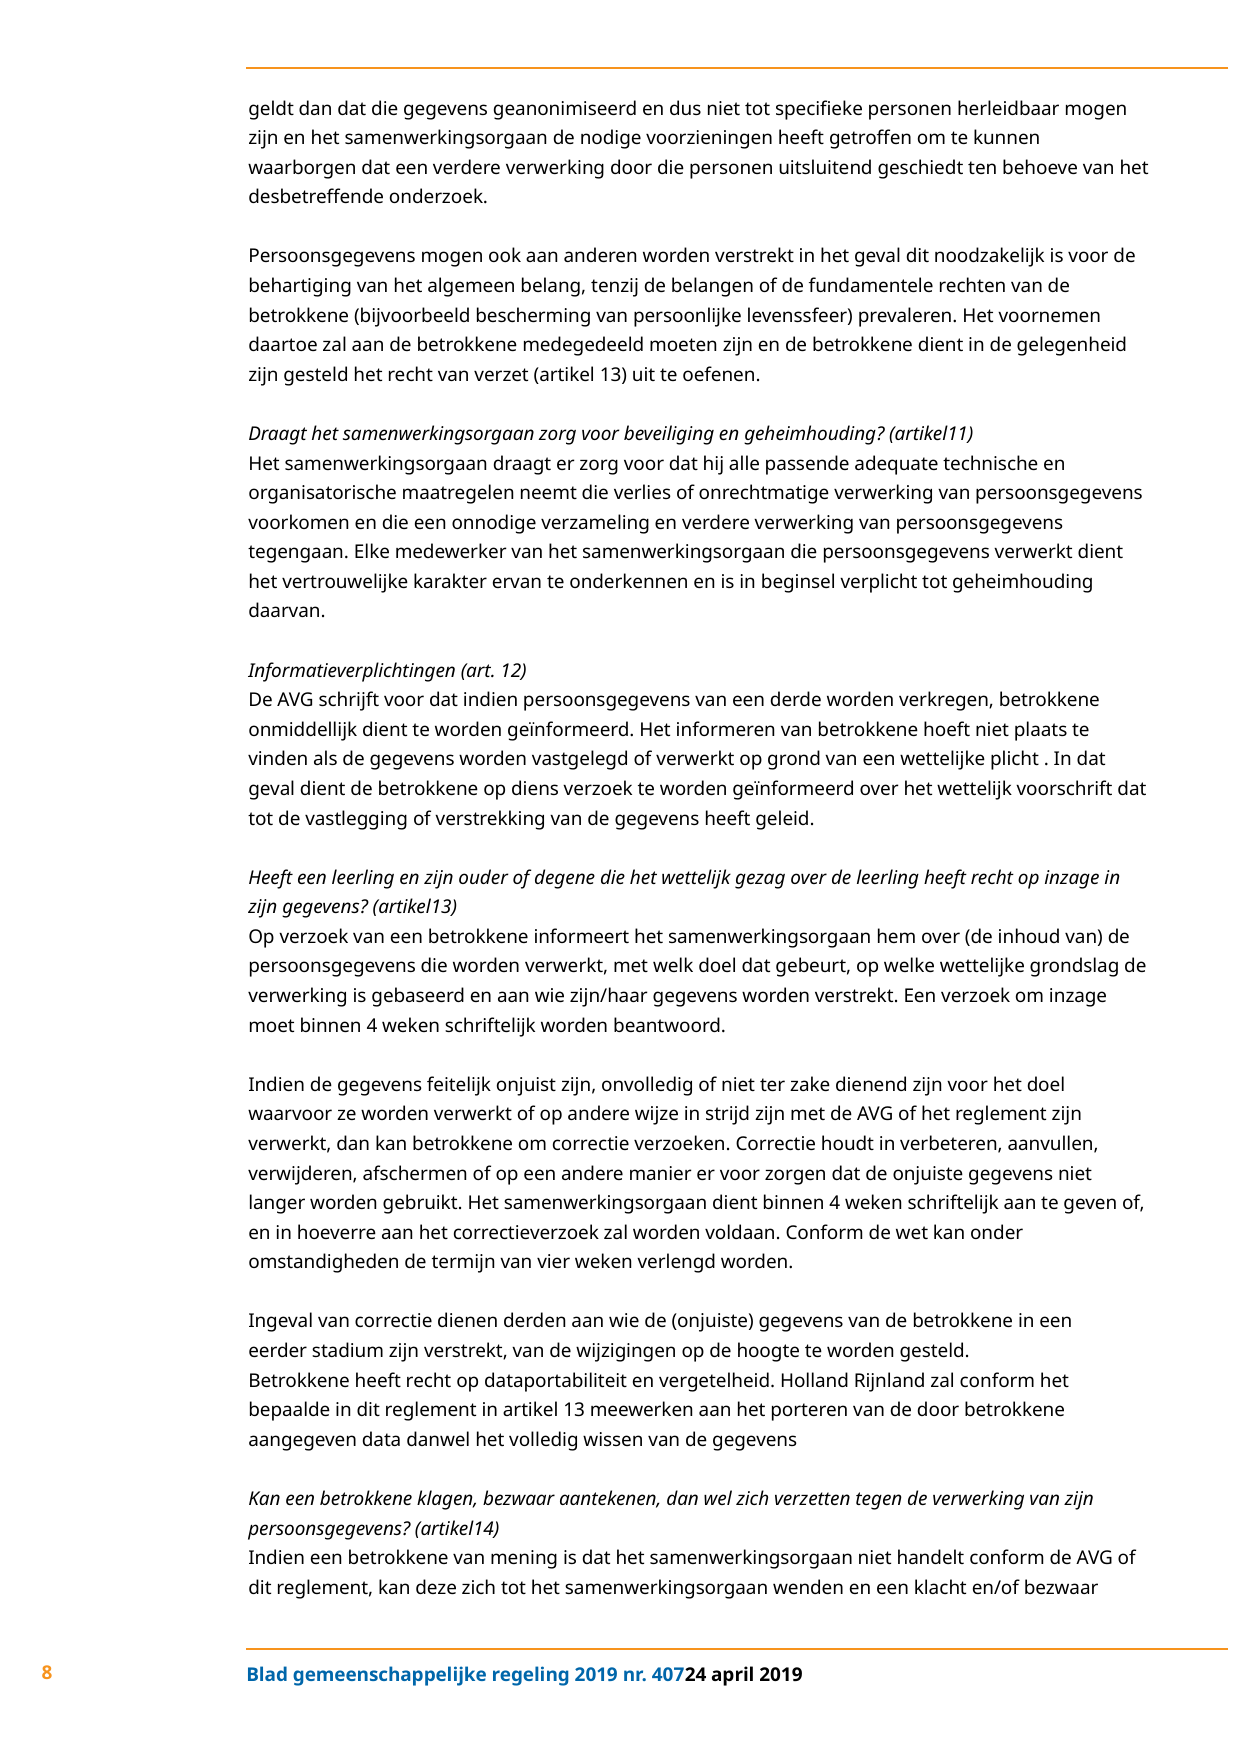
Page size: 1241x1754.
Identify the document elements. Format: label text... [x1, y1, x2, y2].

picture [41, 47, 231, 172]
text Op verzoek van een betrokkene informeert het samenwerkingsorgaan hem over (de inhoud van) de persoonsgegevens die worden verwerkt, met welk doel dat gebeurt, op welke wettelijke grondslag de verwerking is gebaseerd en aan wie zijn/haar gegevens worden verstrekt. Een verzoek om inzage moet binnen 4 weken schriftelijk worden beantwoord. [248, 923, 1152, 1038]
text Indien een betrokkene van mening is dat het samenwerkingsorgaan niet handelt conform de AVG of dit reglement, kan deze zich tot het samenwerkingsorgaan wenden en een klacht en/of bezwaar [248, 1544, 1152, 1600]
text eerder stadium zijn verstrekt, van de wijzigingen op de hoogte te worden gesteld. [248, 1337, 1152, 1363]
text Kan een betrokkene klagen, bezwaar aantekenen, dan wel zich verzetten tegen de verwerking van zijn persoonsgegevens? (artikel14) [248, 1485, 1152, 1541]
text Indien de gegevens feitelijk onjuist zijn, onvolledig of niet ter zake dienend zijn voor het doel waarvoor ze worden verwerkt of op andere wijze in strijd zijn met de AVG of het reglement zijn verwerkt, dan kan betrokkene om correctie verzoeken. Correctie houdt in verbeteren, aanvullen, verwijderen, afschermen of op een andere manier er voor zorgen dat de onjuiste gegevens niet langer worden gebruikt. Het samenwerkingsorgaan dient binnen 4 weken schriftelijk aan te geven of, en in hoeverre aan het correctieverzoek zal worden voldaan. Conform de wet kan onder omstandigheden de termijn van vier weken verlengd worden. [248, 1071, 1152, 1274]
text Betrokkene heeft recht op dataportabiliteit en vergetelheid. Holland Rijnland zal conform het bepaalde in dit reglement in artikel 13 meewerken aan het porteren van de door betrokkene aangegeven data danwel het volledig wissen van de gegevens [248, 1367, 1152, 1452]
text Informatieverplichtingen (art. 12) [248, 657, 1152, 683]
text Het samenwerkingsorgaan draagt er zorg voor dat hij alle passende adequate technische en organisatorische maatregelen neemt die verlies of onrechtmatige verwerking van persoonsgegevens voorkomen en die een onnodige verzameling en verdere verwerking van persoonsgegevens tegengaan. Elke medewerker van het samenwerkingsorgaan die persoonsgegevens verwerkt dient het vertrouwelijke karakter ervan te onderkennen en is in beginsel verplicht tot geheimhouding daarvan. [248, 450, 1152, 623]
text Draagt het samenwerkingsorgaan zorg voor beveiliging en geheimhouding? (artikel11) [248, 420, 1152, 446]
text Ingeval van correctie dienen derden aan wie de (onjuiste) gegevens van de betrokkene in een [248, 1308, 1152, 1333]
text Heeft een leerling en zijn ouder of degene die het wettelijk gezag over de leerling heeft recht op inzage in zijn gegevens? (artikel13) [248, 864, 1152, 919]
text geldt dan dat die gegevens geanonimiseerd en dus niet tot specifieke personen herleidbaar mogen zijn en het samenwerkingsorgaan de nodige voorzieningen heeft getroffen om te kunnen waarborgen dat een verdere verwerking door die personen uitsluitend geschiedt ten behoeve van het desbetreffende onderzoek. [248, 95, 1152, 209]
text De AVG schrijft voor dat indien persoonsgegevens van een derde worden verkregen, betrokkene onmiddellijk dient te worden geïnformeerd. Het informeren van betrokkene hoeft niet plaats te vinden als de gegevens worden vastgelegd of verwerkt op grond van een wettelijke plicht . In dat geval dient de betrokkene op diens verzoek te worden geïnformeerd over het wettelijk voorschrift dat tot de vastlegging of verstrekking van de gegevens heeft geleid. [248, 686, 1152, 831]
text Persoonsgegevens mogen ook aan anderen worden verstrekt in het geval dit noodzakelijk is voor de behartiging van het algemeen belang, tenzij de belangen of de fundamentele rechten van de betrokkene (bijvoorbeeld bescherming van persoonlijke levenssfeer) prevaleren. Het voornemen daartoe zal aan de betrokkene medegedeeld moeten zijn en de betrokkene dient in de gelegenheid zijn gesteld het recht van verzet (artikel 13) uit te oefenen. [248, 243, 1152, 387]
